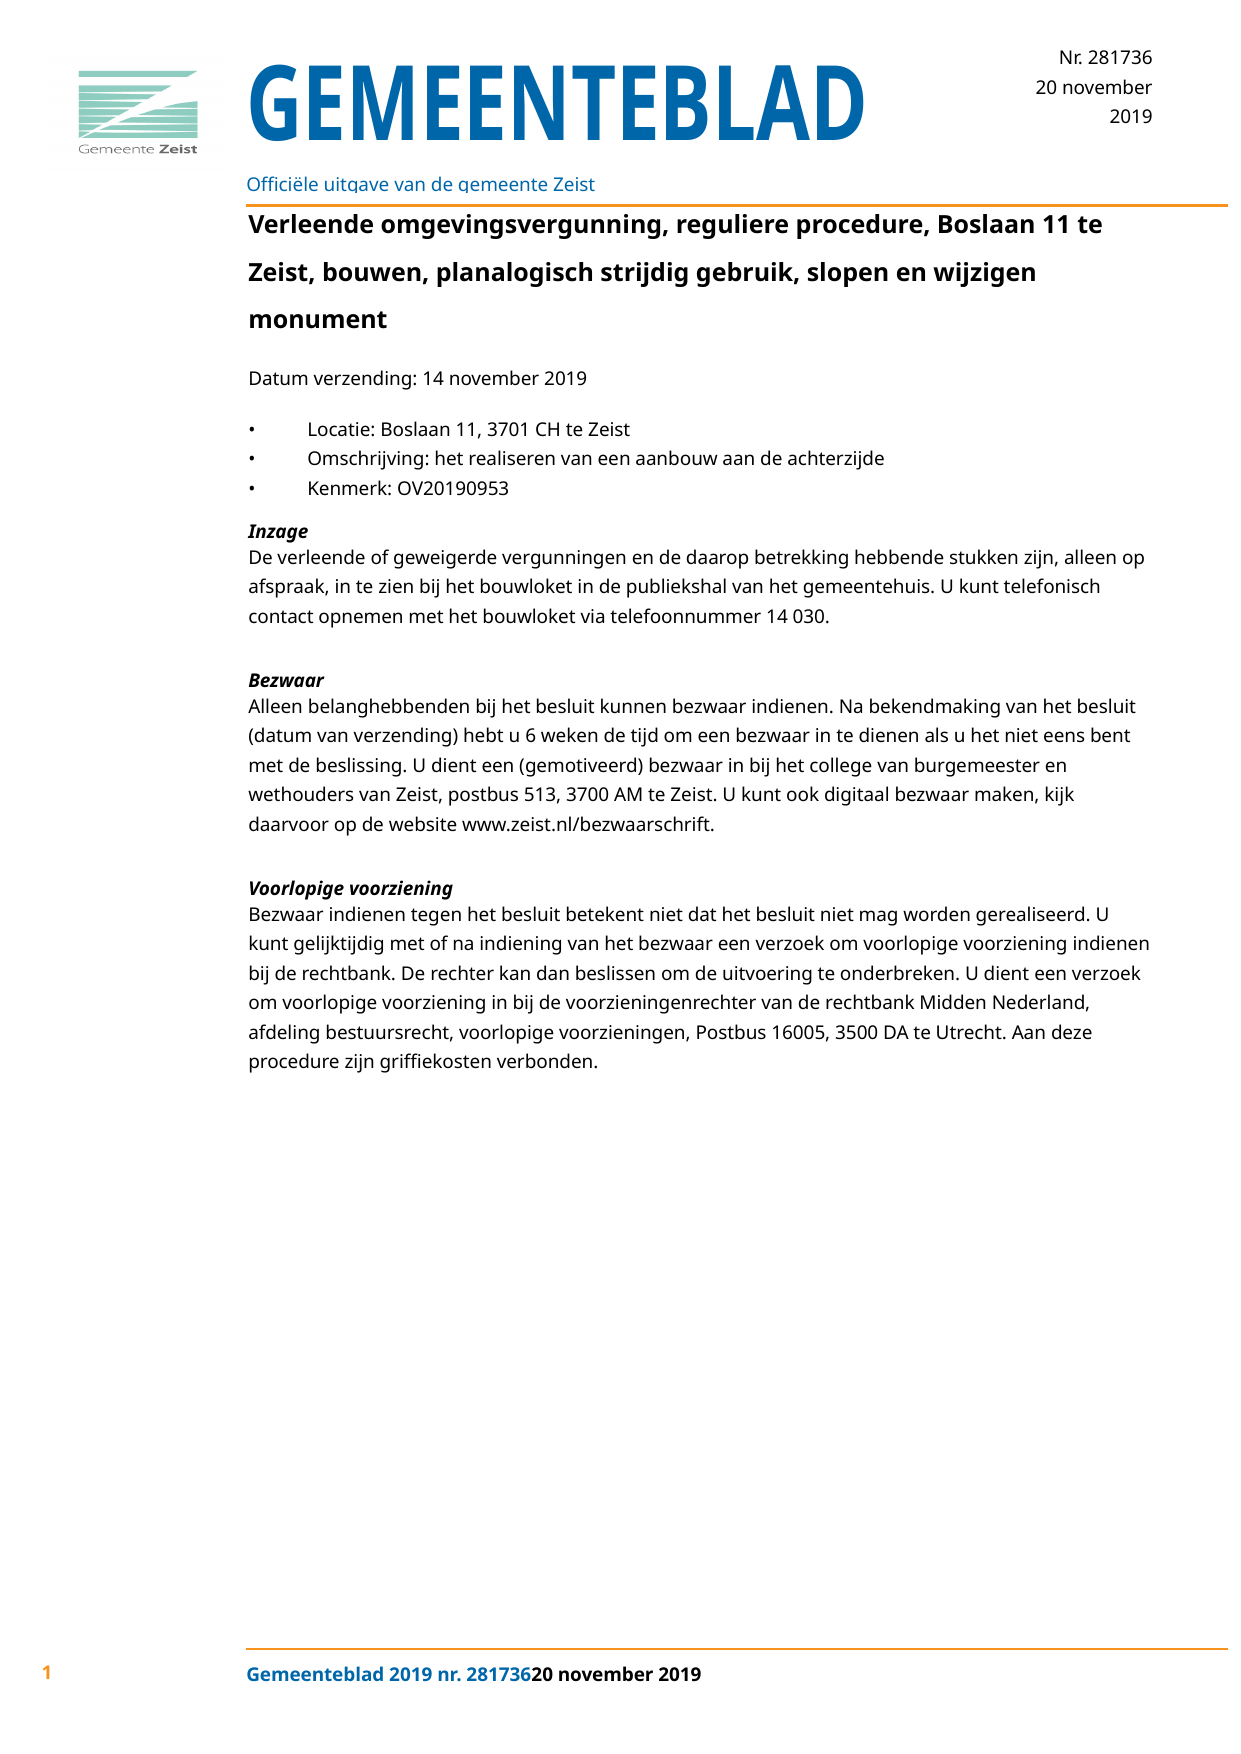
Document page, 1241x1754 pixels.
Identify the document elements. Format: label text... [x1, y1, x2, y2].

text Alleen belanghebbenden bij het besluit kunnen bezwaar indienen. Na bekendmaking van het besluit (datum van verzending) hebt u 6 weken de tijd om een bezwaar in te dienen als u het niet eens bent met de beslissing. U dient een (gemotiveerd) bezwaar in bij het college van burgemeester en wethouders van Zeist, postbus 513, 3700 AM te Zeist. U kunt ook digitaal bezwaar maken, kijk daarvoor op de website www.zeist.nl/bezwaarschrift. [248, 693, 1152, 837]
text Verleende omgevingsvergunning, reguliere procedure, Boslaan 11 te Zeist, bouwen, planalogisch strijdig gebruik, slopen en wijzigen monument [248, 207, 1152, 336]
text Inzage [248, 518, 1152, 544]
text Datum verzending: 14 november 2019 [248, 366, 1152, 391]
text Bezwaar [248, 667, 1152, 693]
text De verleende of geweigerde vergunningen en de daarop betrekking hebbende stukken zijn, alleen op afspraak, in te zien bij het bouwloket in de publiekshal van het gemeentehuis. U kunt telefonisch contact opnemen met het bouwloket via telefoonnummer 14 030. [248, 544, 1152, 629]
text Voorlopige voorziening [248, 875, 1152, 901]
list Omschrijving: het realiseren van een aanbouw aan de achterzijde [248, 446, 1152, 471]
list Kenmerk: OV20190953 [248, 475, 1152, 501]
picture [41, 47, 231, 172]
list Locatie: Boslaan 11, 3701 CH te Zeist [248, 416, 1152, 442]
text Bezwaar indienen tegen het besluit betekent niet dat het besluit niet mag worden gerealiseerd. U kunt gelijktijdig met of na indiening van het bezwaar een verzoek om voorlopige voorziening indienen bij de rechtbank. De rechter kan dan beslissen om de uitvoering te onderbreken. U dient een verzoek om voorlopige voorziening in bij de voorzieningenrechter van de rechtbank Midden Nederland, afdeling bestuursrecht, voorlopige voorzieningen, Postbus 16005, 3500 DA te Utrecht. Aan deze procedure zijn griffiekosten verbonden. [248, 901, 1152, 1074]
